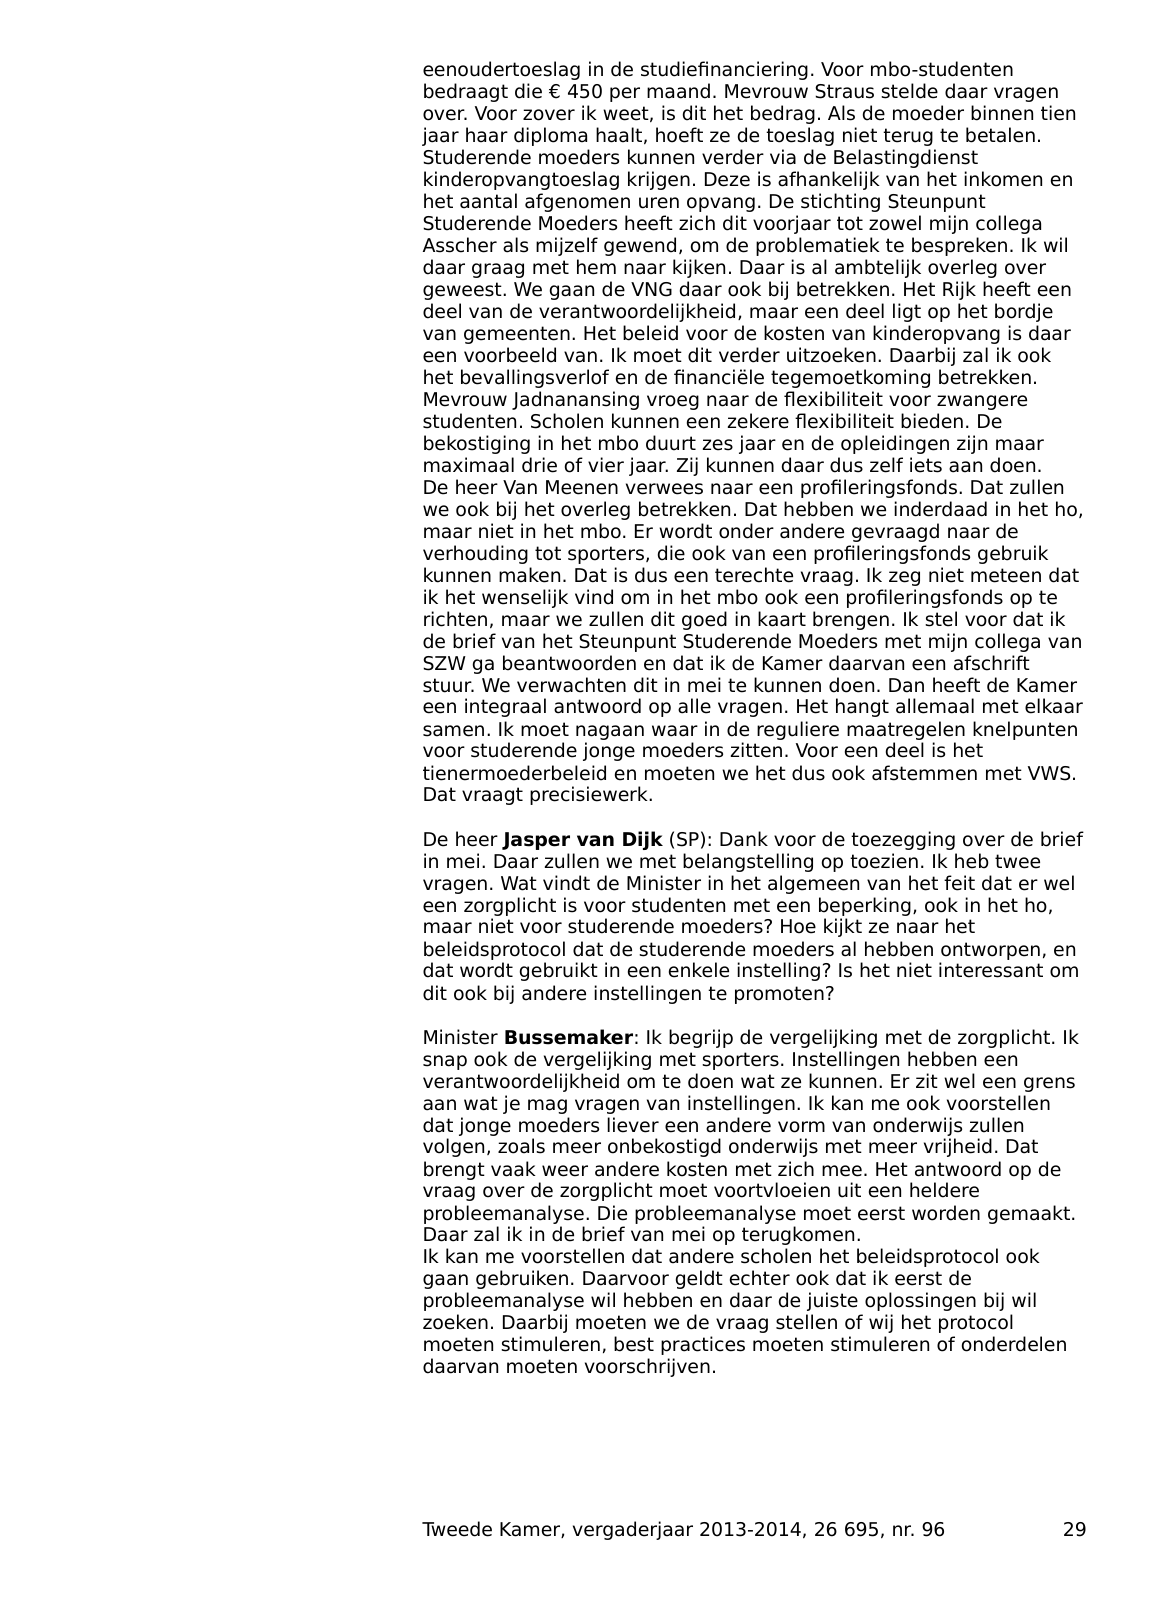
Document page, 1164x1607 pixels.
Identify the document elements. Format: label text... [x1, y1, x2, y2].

text Minister Bussemaker: Ik begrijp de vergelijking met de zorgplicht. Ik snap ook de vergelijking met sporters. Instellingen hebben een verantwoordelijkheid om te doen wat ze kunnen. Er zit wel een grens aan wat je mag vragen van instellingen. Ik kan me ook voorstellen dat jonge moeders liever een andere vorm van onderwijs zullen volgen, zoals meer onbekostigd onderwijs met meer vrijheid. Dat brengt vaak weer andere kosten met zich mee. Het antwoord op de vraag over de zorgplicht moet voortvloeien uit een heldere probleemanalyse. Die probleemanalyse moet eerst worden gemaakt. Daar zal ik in de brief van mei op terugkomen. [422, 1027, 1087, 1246]
text eenoudertoeslag in de studiefinanciering. Voor mbo-studenten bedraagt die € 450 per maand. Mevrouw Straus stelde daar vragen over. Voor zover ik weet, is dit het bedrag. Als de moeder binnen tien jaar haar diploma haalt, hoeft ze de toeslag niet terug te betalen. [422, 59, 1087, 147]
text Ik kan me voorstellen dat andere scholen het beleidsprotocol ook gaan gebruiken. Daarvoor geldt echter ook dat ik eerst de probleemanalyse wil hebben en daar de juiste oplossingen bij wil zoeken. Daarbij moeten we de vraag stellen of wij het protocol moeten stimuleren, best practices moeten stimuleren of onderdelen daarvan moeten voorschrijven. [422, 1246, 1087, 1378]
text Mevrouw Jadnanansing vroeg naar de flexibiliteit voor zwangere studenten. Scholen kunnen een zekere flexibiliteit bieden. De bekostiging in het mbo duurt zes jaar en de opleidingen zijn maar maximaal drie of vier jaar. Zij kunnen daar dus zelf iets aan doen. [422, 389, 1087, 477]
text De heer Jasper van Dijk (SP): Dank voor de toezegging over de brief in mei. Daar zullen we met belangstelling op toezien. Ik heb twee vragen. Wat vindt de Minister in het algemeen van het feit dat er wel een zorgplicht is voor studenten met een beperking, ook in het ho, maar niet voor studerende moeders? Hoe kijkt ze naar het beleidsprotocol dat de studerende moeders al hebben ontworpen, en dat wordt gebruikt in een enkele instelling? Is het niet interessant om dit ook bij andere instellingen te promoten? [422, 828, 1087, 1004]
text Studerende moeders kunnen verder via de Belastingdienst kinderopvangtoeslag krijgen. Deze is afhankelijk van het inkomen en het aantal afgenomen uren opvang. De stichting Steunpunt Studerende Moeders heeft zich dit voorjaar tot zowel mijn collega Asscher als mijzelf gewend, om de problematiek te bespreken. Ik wil daar graag met hem naar kijken. Daar is al ambtelijk overleg over geweest. We gaan de VNG daar ook bij betrekken. Het Rijk heeft een deel van de verantwoordelijkheid, maar een deel ligt op het bordje van gemeenten. Het beleid voor de kosten van kinderopvang is daar een voorbeeld van. Ik moet dit verder uitzoeken. Daarbij zal ik ook het bevallingsverlof en de financiële tegemoetkoming betrekken. [422, 147, 1087, 389]
text De heer Van Meenen verwees naar een profileringsfonds. Dat zullen we ook bij het overleg betrekken. Dat hebben we inderdaad in het ho, maar niet in het mbo. Er wordt onder andere gevraagd naar de verhouding tot sporters, die ook van een profileringsfonds gebruik kunnen maken. Dat is dus een terechte vraag. Ik zeg niet meteen dat ik het wenselijk vind om in het mbo ook een profileringsfonds op te richten, maar we zullen dit goed in kaart brengen. Ik stel voor dat ik de brief van het Steunpunt Studerende Moeders met mijn collega van SZW ga beantwoorden en dat ik de Kamer daarvan een afschrift stuur. We verwachten dit in mei te kunnen doen. Dan heeft de Kamer een integraal antwoord op alle vragen. Het hangt allemaal met elkaar samen. Ik moet nagaan waar in de reguliere maatregelen knelpunten voor studerende jonge moeders zitten. Voor een deel is het tienermoederbeleid en moeten we het dus ook afstemmen met VWS. Dat vraagt precisiewerk. [422, 477, 1087, 806]
